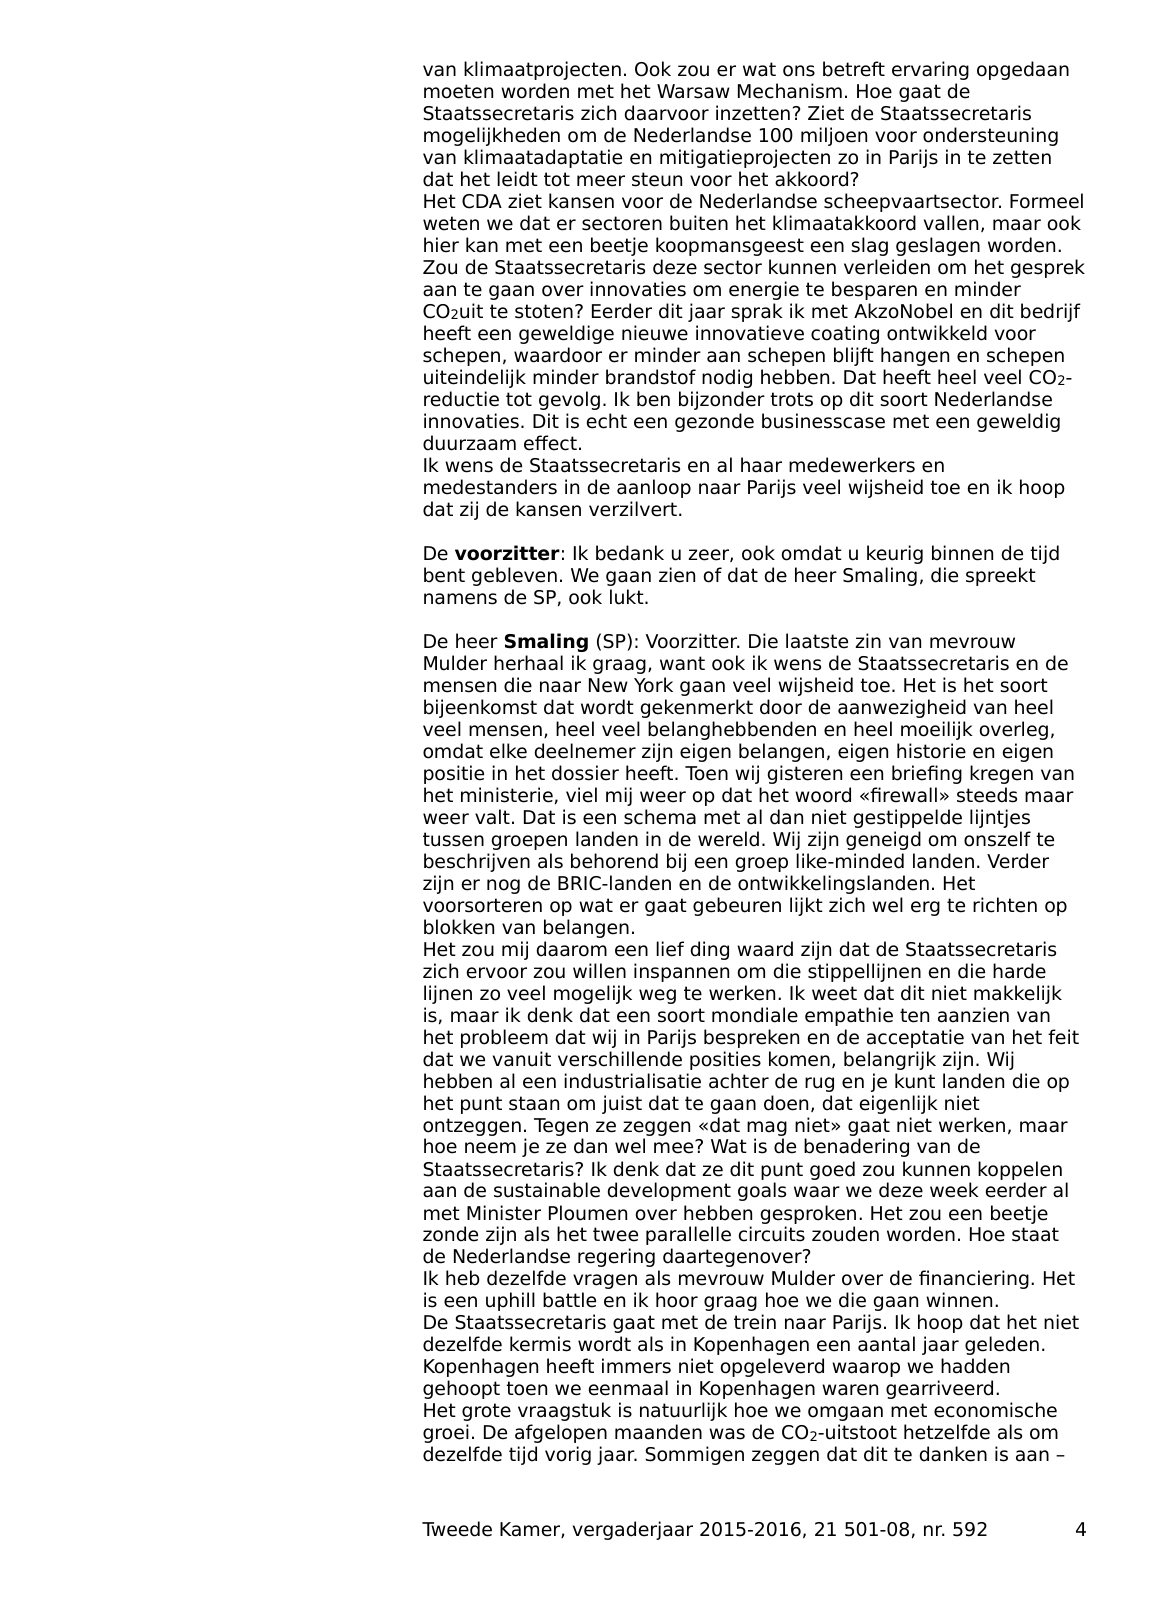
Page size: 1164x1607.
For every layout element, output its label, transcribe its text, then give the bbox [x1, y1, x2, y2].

text Ik wens de Staatssecretaris en al haar medewerkers en medestanders in de aanloop naar Parijs veel wijsheid toe en ik hoop dat zij de kansen verzilvert. [422, 455, 1087, 521]
text Het grote vraagstuk is natuurlijk hoe we omgaan met economische groei. De afgelopen maanden was de CO2-uitstoot hetzelfde als om dezelfde tijd vorig jaar. Sommigen zeggen dat dit te danken is aan – [422, 1400, 1087, 1466]
text Het CDA ziet kansen voor de Nederlandse scheepvaartsector. Formeel weten we dat er sectoren buiten het klimaatakkoord vallen, maar ook hier kan met een beetje koopmansgeest een slag geslagen worden. Zou de Staatssecretaris deze sector kunnen verleiden om het gesprek aan te gaan over innovaties om energie te besparen en minder CO2uit te stoten? Eerder dit jaar sprak ik met AkzoNobel en dit bedrijf heeft een geweldige nieuwe innovatieve coating ontwikkeld voor schepen, waardoor er minder aan schepen blijft hangen en schepen uiteindelijk minder brandstof nodig hebben. Dat heeft heel veel CO2-reductie tot gevolg. Ik ben bijzonder trots op dit soort Nederlandse innovaties. Dit is echt een gezonde businesscase met een geweldig duurzaam effect. [422, 191, 1087, 455]
text van klimaatprojecten. Ook zou er wat ons betreft ervaring opgedaan moeten worden met het Warsaw Mechanism. Hoe gaat de Staatssecretaris zich daarvoor inzetten? Ziet de Staatssecretaris mogelijkheden om de Nederlandse 100 miljoen voor ondersteuning van klimaatadaptatie en mitigatieprojecten zo in Parijs in te zetten dat het leidt tot meer steun voor het akkoord? [422, 59, 1087, 191]
text De heer Smaling (SP): Voorzitter. Die laatste zin van mevrouw Mulder herhaal ik graag, want ook ik wens de Staatssecretaris en de mensen die naar New York gaan veel wijsheid toe. Het is het soort bijeenkomst dat wordt gekenmerkt door de aanwezigheid van heel veel mensen, heel veel belanghebbenden en heel moeilijk overleg, omdat elke deelnemer zijn eigen belangen, eigen historie en eigen positie in het dossier heeft. Toen wij gisteren een briefing kregen van het ministerie, viel mij weer op dat het woord «firewall» steeds maar weer valt. Dat is een schema met al dan niet gestippelde lijntjes tussen groepen landen in de wereld. Wij zijn geneigd om onszelf te beschrijven als behorend bij een groep like-minded landen. Verder zijn er nog de BRIC-landen en de ontwikkelingslanden. Het voorsorteren op wat er gaat gebeuren lijkt zich wel erg te richten op blokken van belangen. [422, 631, 1087, 939]
text Het zou mij daarom een lief ding waard zijn dat de Staatssecretaris zich ervoor zou willen inspannen om die stippellijnen en die harde lijnen zo veel mogelijk weg te werken. Ik weet dat dit niet makkelijk is, maar ik denk dat een soort mondiale empathie ten aanzien van het probleem dat wij in Parijs bespreken en de acceptatie van het feit dat we vanuit verschillende posities komen, belangrijk zijn. Wij hebben al een industrialisatie achter de rug en je kunt landen die op het punt staan om juist dat te gaan doen, dat eigenlijk niet ontzeggen. Tegen ze zeggen «dat mag niet» gaat niet werken, maar hoe neem je ze dan wel mee? Wat is de benadering van de Staatssecretaris? Ik denk dat ze dit punt goed zou kunnen koppelen aan de sustainable development goals waar we deze week eerder al met Minister Ploumen over hebben gesproken. Het zou een beetje zonde zijn als het twee parallelle circuits zouden worden. Hoe staat de Nederlandse regering daartegenover? [422, 939, 1087, 1268]
text De voorzitter: Ik bedank u zeer, ook omdat u keurig binnen de tijd bent gebleven. We gaan zien of dat de heer Smaling, die spreekt namens de SP, ook lukt. [422, 543, 1087, 609]
text Ik heb dezelfde vragen als mevrouw Mulder over de financiering. Het is een uphill battle en ik hoor graag hoe we die gaan winnen. [422, 1268, 1087, 1312]
text De Staatssecretaris gaat met de trein naar Parijs. Ik hoop dat het niet dezelfde kermis wordt als in Kopenhagen een aantal jaar geleden. Kopenhagen heeft immers niet opgeleverd waarop we hadden gehoopt toen we eenmaal in Kopenhagen waren gearriveerd. [422, 1312, 1087, 1400]
